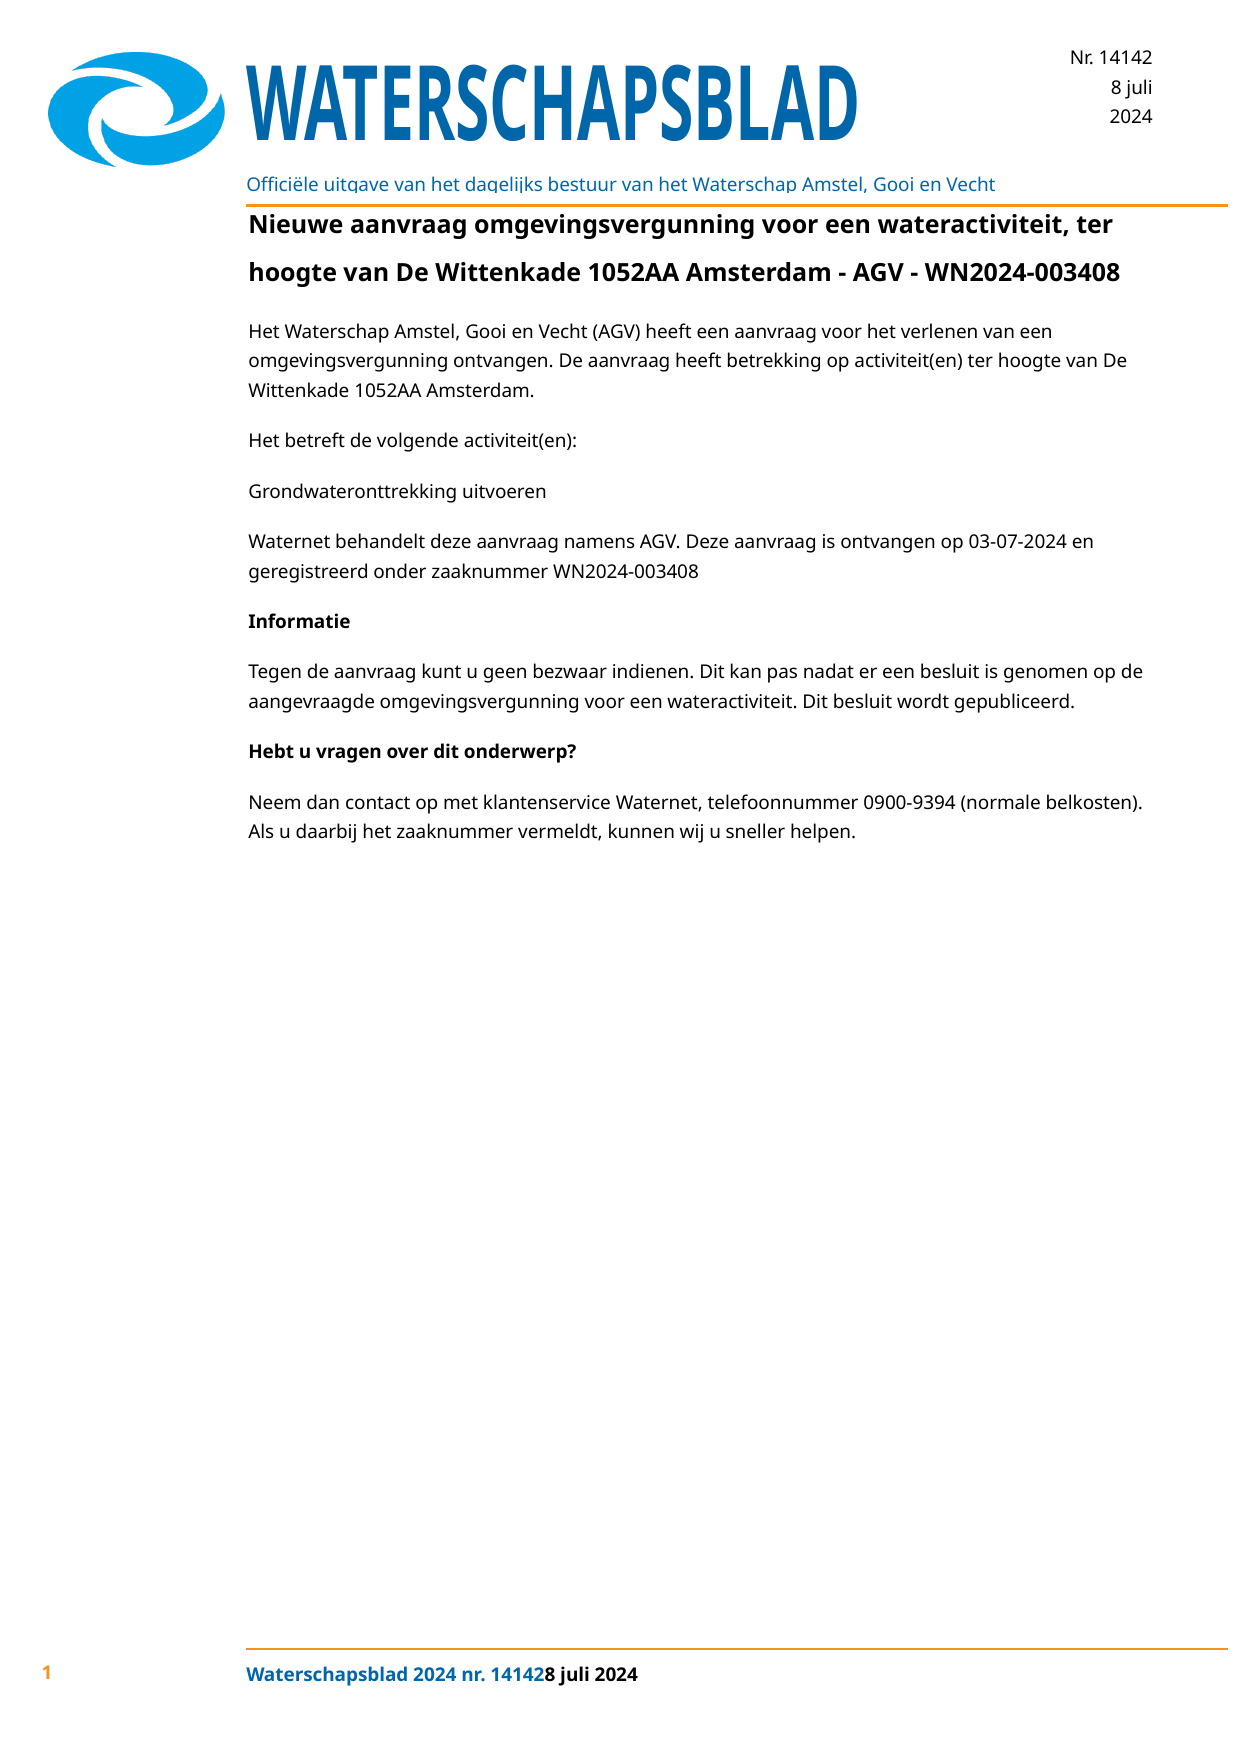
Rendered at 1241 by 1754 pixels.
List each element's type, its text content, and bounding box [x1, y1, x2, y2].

text Informatie [248, 608, 1152, 634]
text Hebt u vragen over dit onderwerp? [248, 739, 1152, 764]
text Nieuwe aanvraag omgevingsvergunning voor een wateractiviteit, ter hoogte van De Wittenkade 1052AA Amsterdam - AGV - WN2024-003408 [248, 207, 1152, 288]
text Tegen de aanvraag kunt u geen bezwaar indienen. Dit kan pas nadat er een besluit is genomen op de aangevraagde omgevingsvergunning voor een wateractiviteit. Dit besluit wordt gepubliceerd. [248, 659, 1152, 714]
picture [41, 47, 231, 172]
text Grondwateronttrekking uitvoeren [248, 478, 1152, 504]
text Neem dan contact op met klantenservice Waternet, telefoonnummer 0900-9394 (normale belkosten). Als u daarbij het zaaknummer vermeldt, kunnen wij u sneller helpen. [248, 789, 1152, 844]
text Het betreft de volgende activiteit(en): [248, 427, 1152, 453]
text Het Waterschap Amstel, Gooi en Vecht (AGV) heeft een aanvraag voor het verlenen van een omgevingsvergunning ontvangen. De aanvraag heeft betrekking op activiteit(en) ter hoogte van De Wittenkade 1052AA Amsterdam. [248, 318, 1152, 403]
text Waternet behandelt deze aanvraag namens AGV. Deze aanvraag is ontvangen op 03-07-2024 en geregistreerd onder zaaknummer WN2024-003408 [248, 528, 1152, 584]
